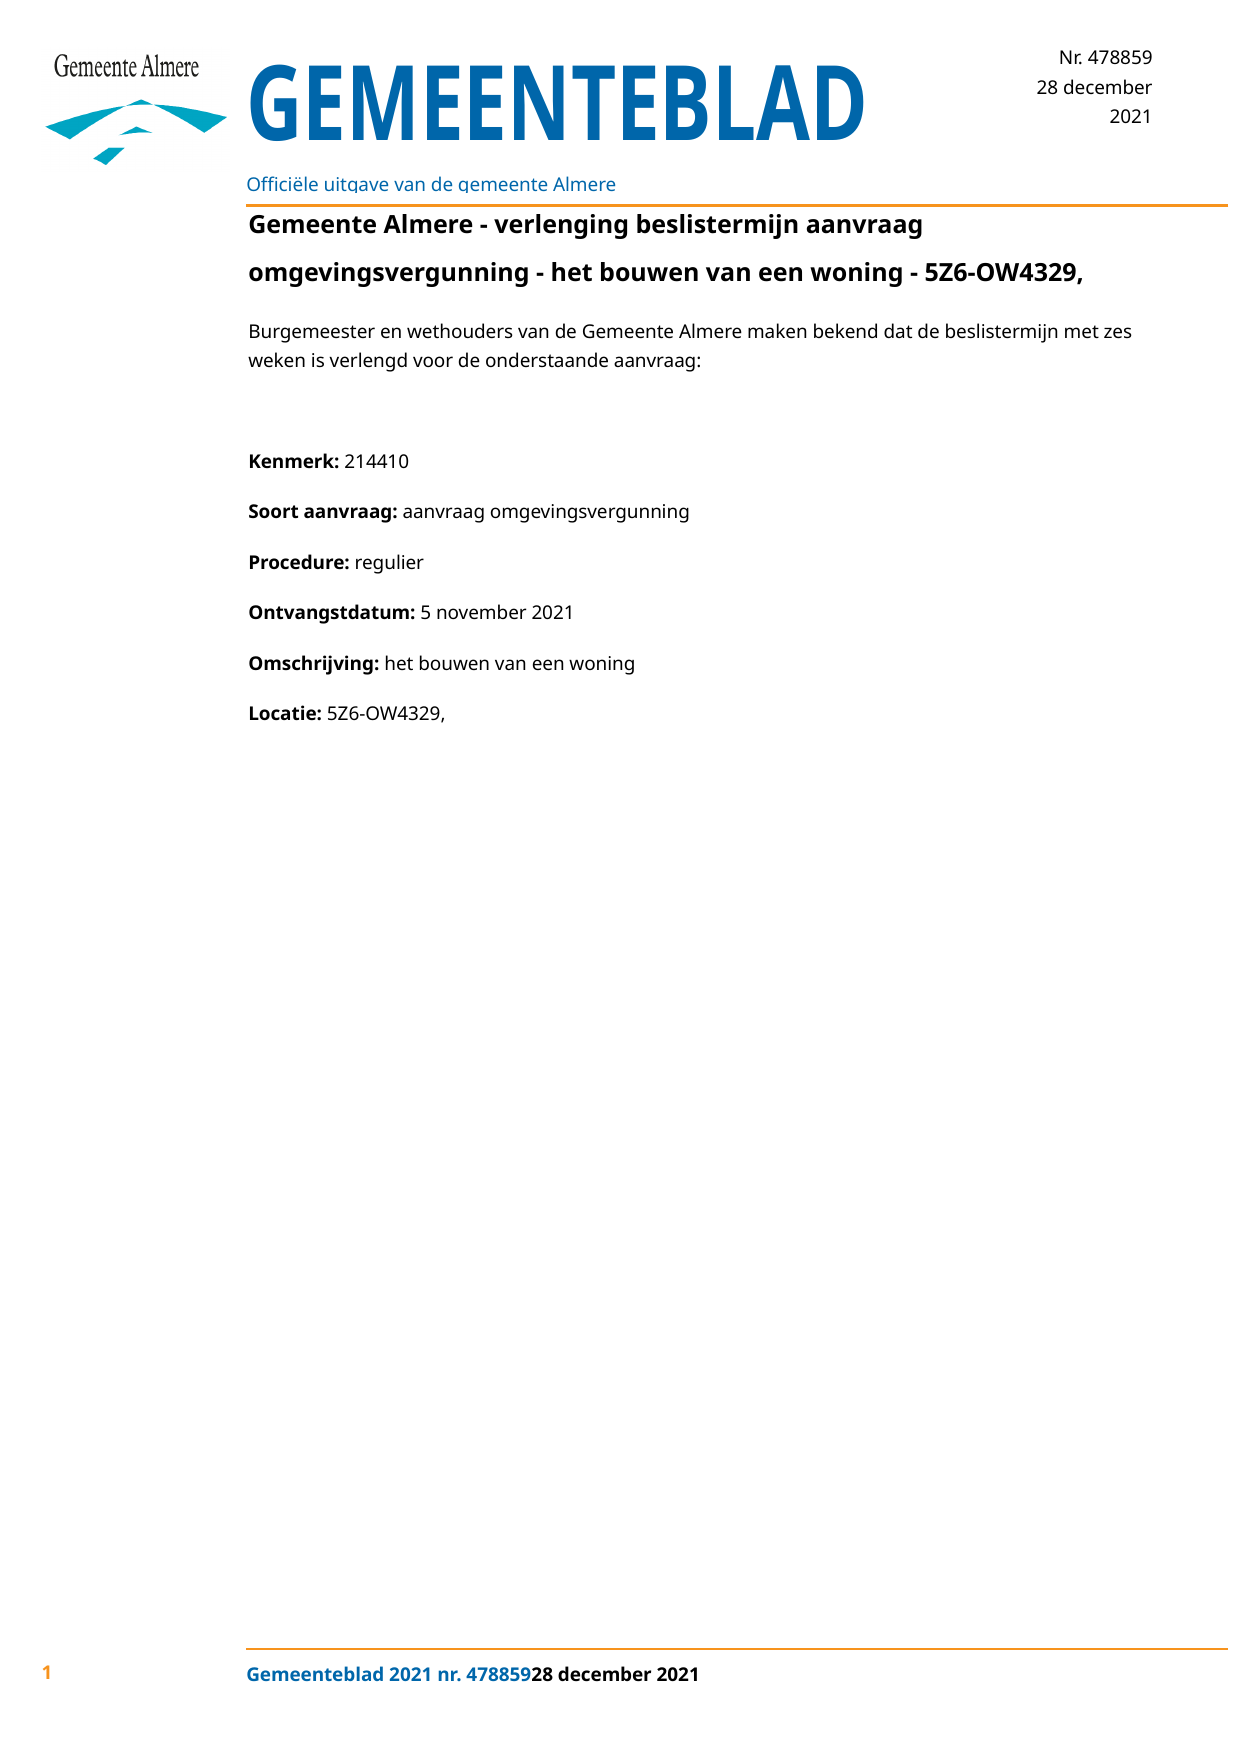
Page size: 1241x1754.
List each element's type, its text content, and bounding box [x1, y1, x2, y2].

text Omschrijving: het bouwen van een woning [248, 650, 1152, 676]
text Kenmerk: 214410 [248, 448, 1152, 474]
text Ontvangstdatum: 5 november 2021 [248, 599, 1152, 625]
text Soort aanvraag: aanvraag omgevingsvergunning [248, 499, 1152, 524]
text Procedure: regulier [248, 549, 1152, 575]
text Burgemeester en wethouders van de Gemeente Almere maken bekend dat de beslistermijn met zes weken is verlengd voor de onderstaande aanvraag: [248, 318, 1152, 373]
text Locatie: 5Z6-OW4329, [248, 700, 1152, 726]
text Gemeente Almere - verlenging beslistermijn aanvraag omgevingsvergunning - het bouwen van een woning - 5Z6-OW4329, [248, 207, 1152, 288]
picture [41, 47, 231, 172]
